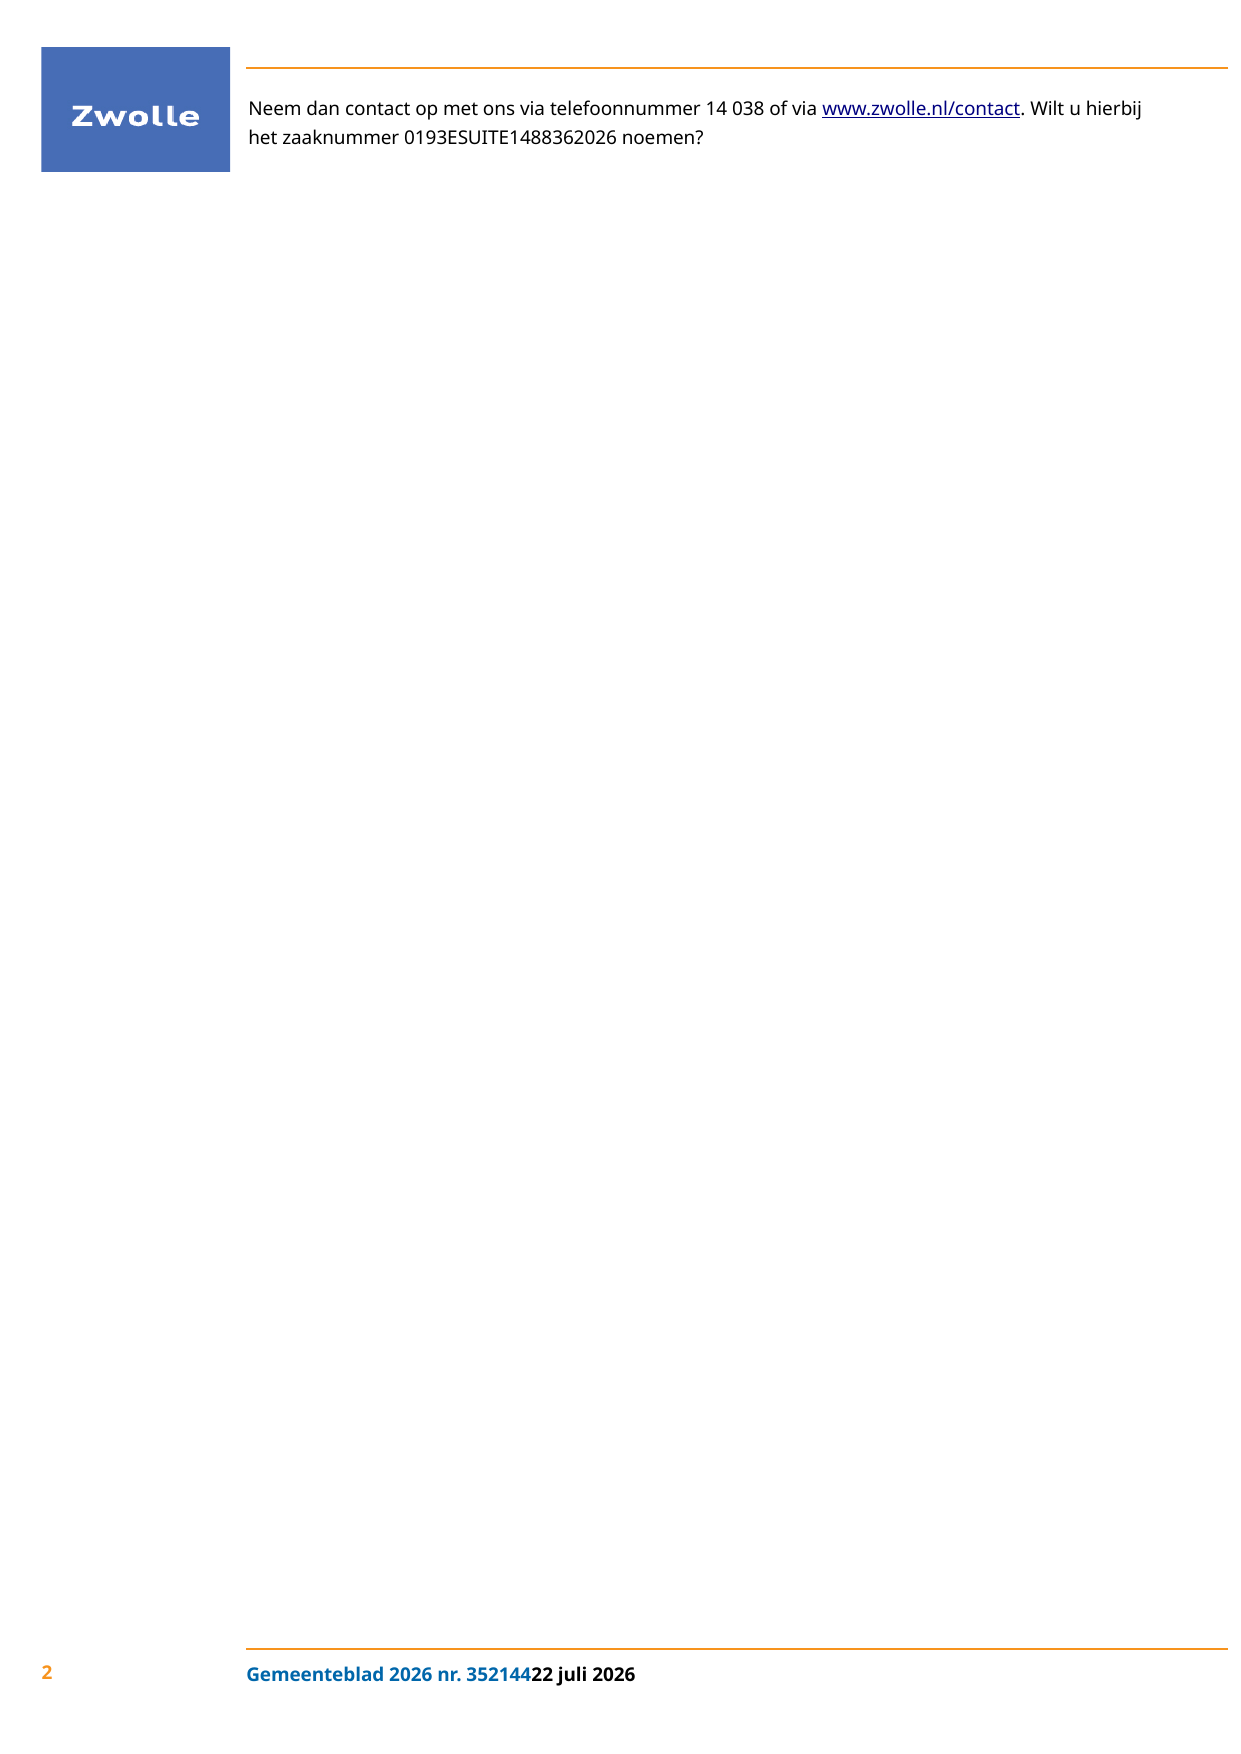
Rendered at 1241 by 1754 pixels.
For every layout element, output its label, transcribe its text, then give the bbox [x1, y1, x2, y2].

picture [41, 47, 231, 172]
text Neem dan contact op met ons via telefoonnummer 14 038 of via www.zwolle.nl/contact. Wilt u hierbij het zaaknummer 0193ESUITE1488362026 noemen? [248, 95, 1152, 150]
